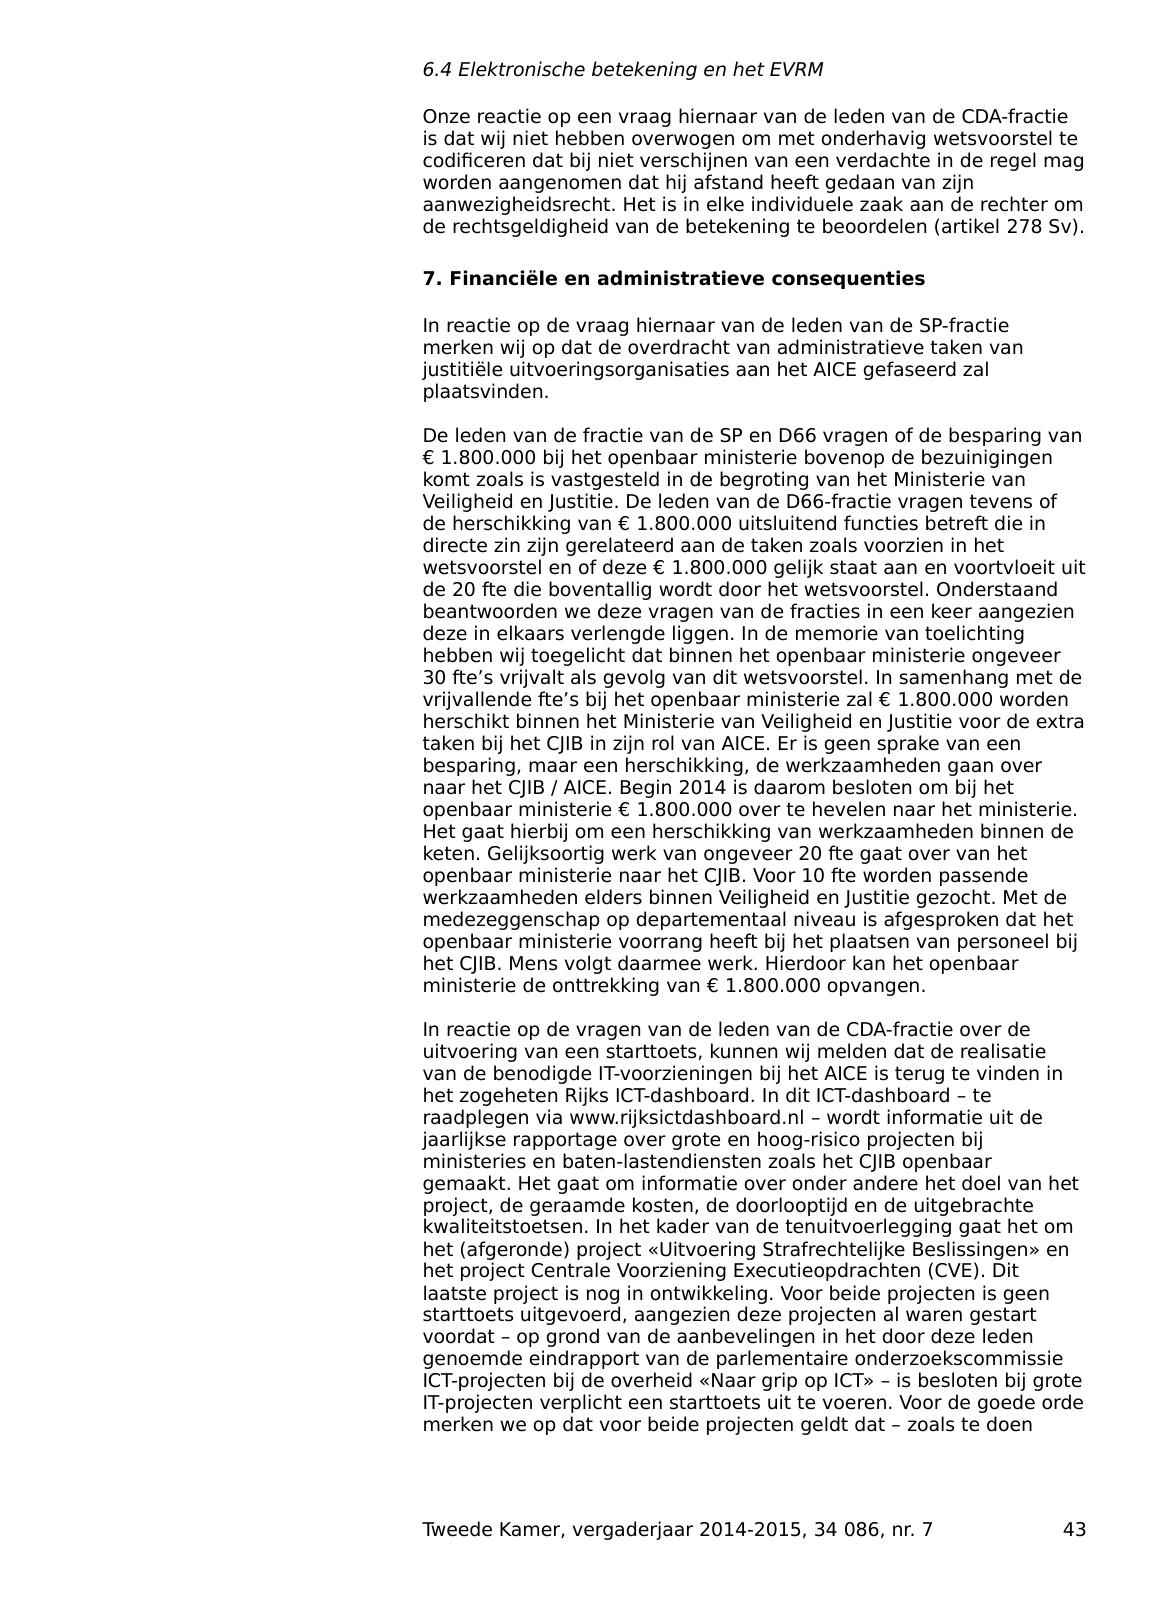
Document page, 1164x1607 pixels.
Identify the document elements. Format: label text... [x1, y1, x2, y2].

text In reactie op de vraag hiernaar van de leden van de SP-fractie merken wij op dat de overdracht van administratieve taken van justitiële uitvoeringsorganisaties aan het AICE gefaseerd zal plaatsvinden. [422, 315, 1087, 403]
subtitle 7. Financiële en administratieve consequenties [422, 268, 1087, 290]
text De leden van de fractie van de SP en D66 vragen of de besparing van € 1.800.000 bij het openbaar ministerie bovenop de bezuinigingen komt zoals is vastgesteld in de begroting van het Ministerie van Veiligheid en Justitie. De leden van de D66-fractie vragen tevens of de herschikking van € 1.800.000 uitsluitend functies betreft die in directe zin zijn gerelateerd aan de taken zoals voorzien in het wetsvoorstel en of deze € 1.800.000 gelijk staat aan en voortvloeit uit de 20 fte die boventallig wordt door het wetsvoorstel. Onderstaand beantwoorden we deze vragen van de fracties in een keer aangezien deze in elkaars verlengde liggen. In de memorie van toelichting hebben wij toegelicht dat binnen het openbaar ministerie ongeveer 30 fte’s vrijvalt als gevolg van dit wetsvoorstel. In samenhang met de vrijvallende fte’s bij het openbaar ministerie zal € 1.800.000 worden herschikt binnen het Ministerie van Veiligheid en Justitie voor de extra taken bij het CJIB in zijn rol van AICE. Er is geen sprake van een besparing, maar een herschikking, de werkzaamheden gaan over naar het CJIB / AICE. Begin 2014 is daarom besloten om bij het openbaar ministerie € 1.800.000 over te hevelen naar het ministerie. Het gaat hierbij om een herschikking van werkzaamheden binnen de keten. Gelijksoortig werk van ongeveer 20 fte gaat over van het openbaar ministerie naar het CJIB. Voor 10 fte worden passende werkzaamheden elders binnen Veiligheid en Justitie gezocht. Met de medezeggenschap op departementaal niveau is afgesproken dat het openbaar ministerie voorrang heeft bij het plaatsen van personeel bij het CJIB. Mens volgt daarmee werk. Hierdoor kan het openbaar ministerie de onttrekking van € 1.800.000 opvangen. [422, 425, 1087, 996]
subtitle 6.4 Elektronische betekening en het EVRM [422, 59, 1087, 81]
text In reactie op de vragen van de leden van de CDA-fractie over de uitvoering van een starttoets, kunnen wij melden dat de realisatie van de benodigde IT-voorzieningen bij het AICE is terug te vinden in het zogeheten Rijks ICT-dashboard. In dit ICT-dashboard – te raadplegen via www.rijksictdashboard.nl – wordt informatie uit de jaarlijkse rapportage over grote en hoog-risico projecten bij ministeries en baten-lastendiensten zoals het CJIB openbaar gemaakt. Het gaat om informatie over onder andere het doel van het project, de geraamde kosten, de doorlooptijd en de uitgebrachte kwaliteitstoetsen. In het kader van de tenuitvoerlegging gaat het om het (afgeronde) project «Uitvoering Strafrechtelijke Beslissingen» en het project Centrale Voorziening Executieopdrachten (CVE). Dit laatste project is nog in ontwikkeling. Voor beide projecten is geen starttoets uitgevoerd, aangezien deze projecten al waren gestart voordat – op grond van de aanbevelingen in het door deze leden genoemde eindrapport van de parlementaire onderzoekscommissie ICT-projecten bij de overheid «Naar grip op ICT» – is besloten bij grote IT-projecten verplicht een starttoets uit te voeren. Voor de goede orde merken we op dat voor beide projecten geldt dat – zoals te doen [422, 1019, 1087, 1436]
text Onze reactie op een vraag hiernaar van de leden van de CDA-fractie is dat wij niet hebben overwogen om met onderhavig wetsvoorstel te codificeren dat bij niet verschijnen van een verdachte in de regel mag worden aangenomen dat hij afstand heeft gedaan van zijn aanwezigheidsrecht. Het is in elke individuele zaak aan de rechter om de rechtsgeldigheid van de betekening te beoordelen (artikel 278 Sv). [422, 106, 1087, 238]
